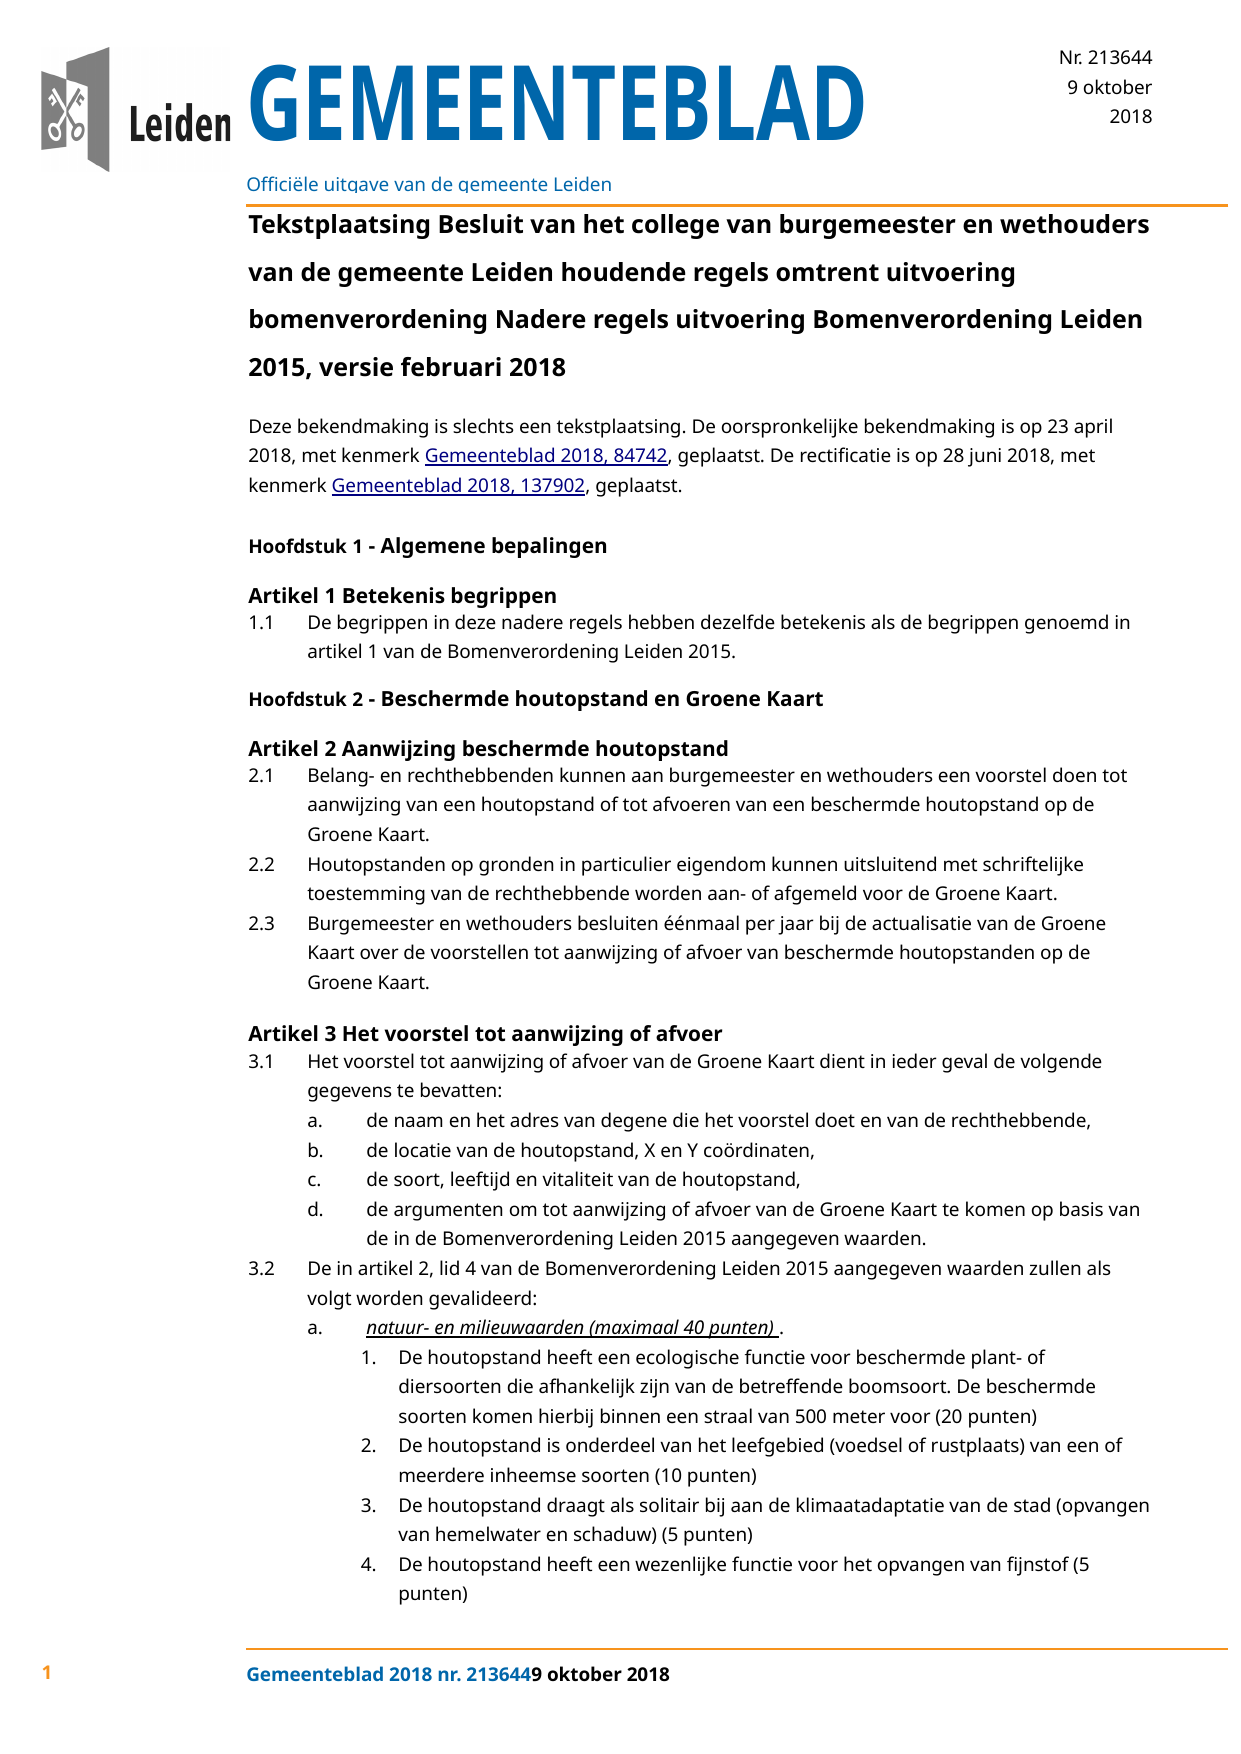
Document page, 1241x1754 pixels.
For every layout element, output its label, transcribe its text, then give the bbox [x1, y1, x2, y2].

list De in artikel 2, lid 4 van de Bomenverordening Leiden 2015 aangegeven waarden zullen als volgt worden gevalideerd: [248, 1255, 1152, 1310]
list De begrippen in deze nadere regels hebben dezelfde betekenis als de begrippen genoemd in artikel 1 van de Bomenverordening Leiden 2015. [248, 609, 1152, 664]
list de soort, leeftijd en vitaliteit van de houtopstand, [307, 1166, 1152, 1192]
list de locatie van de houtopstand, X en Y coördinaten, [307, 1137, 1152, 1162]
list De houtopstand heeft een wezenlijke functie voor het opvangen van fijnstof (5 punten) [361, 1551, 1152, 1606]
list De houtopstand is onderdeel van het leefgebied (voedsel of rustplaats) van een of meerdere inheemse soorten (10 punten) [361, 1433, 1152, 1488]
list Burgemeester en wethouders besluiten éénmaal per jaar bij de actualisatie van de Groene Kaart over de voorstellen tot aanwijzing of afvoer van beschermde houtopstanden op de Groene Kaart. [248, 910, 1152, 995]
text Artikel 1 Betekenis begrippen [248, 581, 1152, 609]
list de argumenten om tot aanwijzing of afvoer van de Groene Kaart te komen op basis van de in de Bomenverordening Leiden 2015 aangegeven waarden. [307, 1196, 1152, 1251]
text Artikel 2 Aanwijzing beschermde houtopstand [248, 734, 1152, 762]
list natuur- en milieuwaarden (maximaal 40 punten) . [307, 1314, 1152, 1340]
list Houtopstanden op gronden in particulier eigendom kunnen uitsluitend met schriftelijke toestemming van de rechthebbende worden aan- of afgemeld voor de Groene Kaart. [248, 851, 1152, 906]
text Tekstplaatsing Besluit van het college van burgemeester en wethouders van de gemeente Leiden houdende regels omtrent uitvoering bomenverordening Nadere regels uitvoering Bomenverordening Leiden 2015, versie februari 2018 [248, 207, 1152, 384]
list De houtopstand draagt als solitair bij aan de klimaatadaptatie van de stad (opvangen van hemelwater en schaduw) (5 punten) [361, 1492, 1152, 1547]
list Belang- en rechthebbenden kunnen aan burgemeester en wethouders een voorstel doen tot aanwijzing van een houtopstand of tot afvoeren van een beschermde houtopstand op de Groene Kaart. [248, 762, 1152, 847]
picture [41, 47, 231, 172]
list de naam en het adres van degene die het voorstel doet en van de rechthebbende, [307, 1107, 1152, 1133]
text Hoofdstuk 2 - Beschermde houtopstand en Groene Kaart [248, 684, 1152, 713]
list De houtopstand heeft een ecologische functie voor beschermde plant- of diersoorten die afhankelijk zijn van de betreffende boomsoort. De beschermde soorten komen hierbij binnen een straal van 500 meter voor (20 punten) [361, 1344, 1152, 1429]
list Het voorstel tot aanwijzing of afvoer van de Groene Kaart dient in ieder geval de volgende gegevens te bevatten: [248, 1048, 1152, 1103]
text Deze bekendmaking is slechts een tekstplaatsing. De oorspronkelijke bekendmaking is op 23 april 2018, met kenmerk Gemeenteblad 2018, 84742, geplaatst. De rectificatie is op 28 juni 2018, met kenmerk Gemeenteblad 2018, 137902, geplaatst. [248, 413, 1152, 498]
text Artikel 3 Het voorstel tot aanwijzing of afvoer [248, 1019, 1152, 1048]
text Hoofdstuk 1 - Algemene bepalingen [248, 531, 1152, 560]
